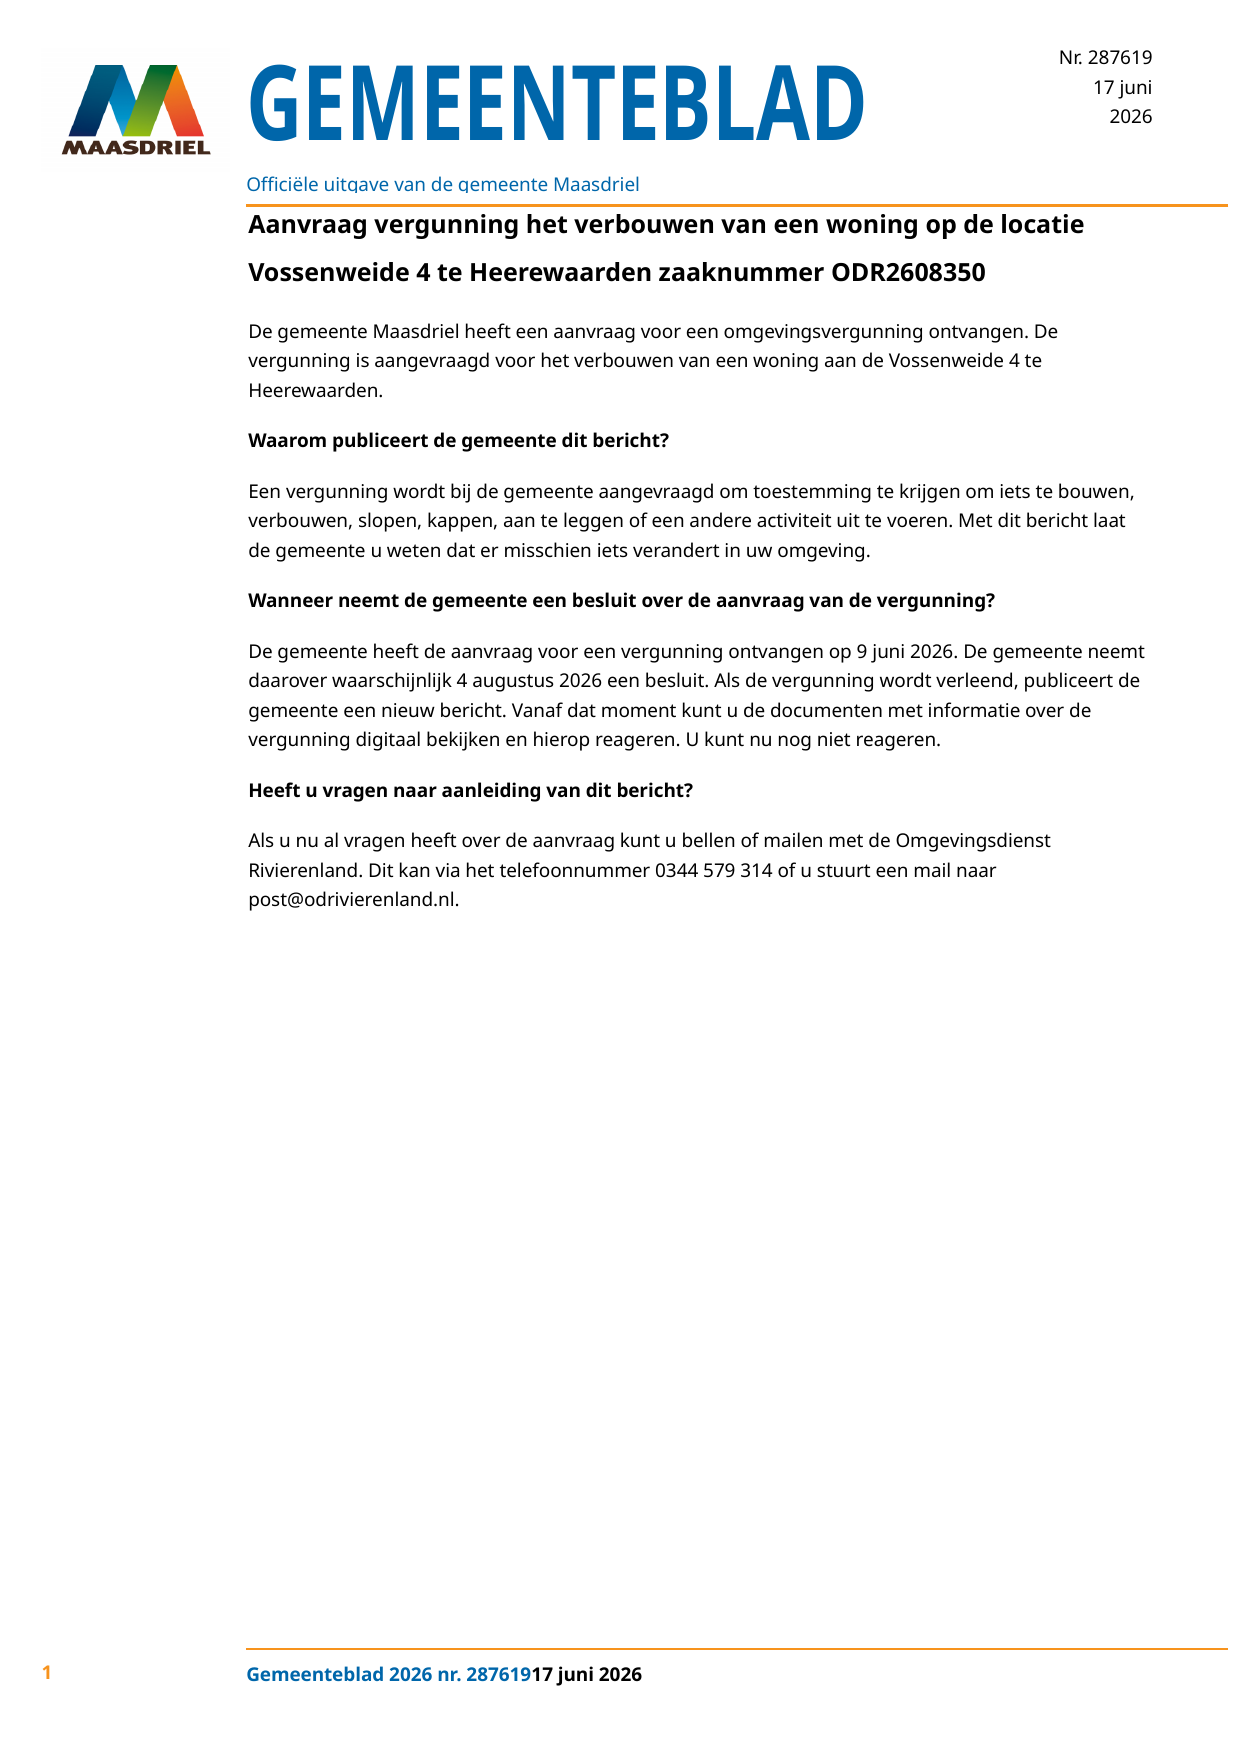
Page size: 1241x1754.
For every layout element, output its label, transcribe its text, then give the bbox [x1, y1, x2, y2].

text Waarom publiceert de gemeente dit bericht? [248, 427, 1152, 453]
text De gemeente Maasdriel heeft een aanvraag voor een omgevingsvergunning ontvangen. De vergunning is aangevraagd voor het verbouwen van een woning aan de Vossenweide 4 te Heerewaarden. [248, 318, 1152, 403]
text Heeft u vragen naar aanleiding van dit bericht? [248, 777, 1152, 803]
text De gemeente heeft de aanvraag voor een vergunning ontvangen op 9 juni 2026. De gemeente neemt daarover waarschijnlijk 4 augustus 2026 een besluit. Als de vergunning wordt verleend, publiceert de gemeente een nieuw bericht. Vanaf dat moment kunt u de documenten met informatie over de vergunning digitaal bekijken en hierop reageren. U kunt nu nog niet reageren. [248, 638, 1152, 752]
text Aanvraag vergunning het verbouwen van een woning op de locatie Vossenweide 4 te Heerewaarden zaaknummer ODR2608350 [248, 207, 1152, 288]
text Als u nu al vragen heeft over de aanvraag kunt u bellen of mailen met de Omgevingsdienst Rivierenland. Dit kan via het telefoonnummer 0344 579 314 of u stuurt een mail naar post@odrivierenland.nl. [248, 827, 1152, 912]
text Wanneer neemt de gemeente een besluit over de aanvraag van de vergunning? [248, 587, 1152, 613]
text Een vergunning wordt bij de gemeente aangevraagd om toestemming te krijgen om iets te bouwen, verbouwen, slopen, kappen, aan te leggen of een andere activiteit uit te voeren. Met dit bericht laat de gemeente u weten dat er misschien iets verandert in uw omgeving. [248, 478, 1152, 563]
picture [41, 47, 231, 172]
